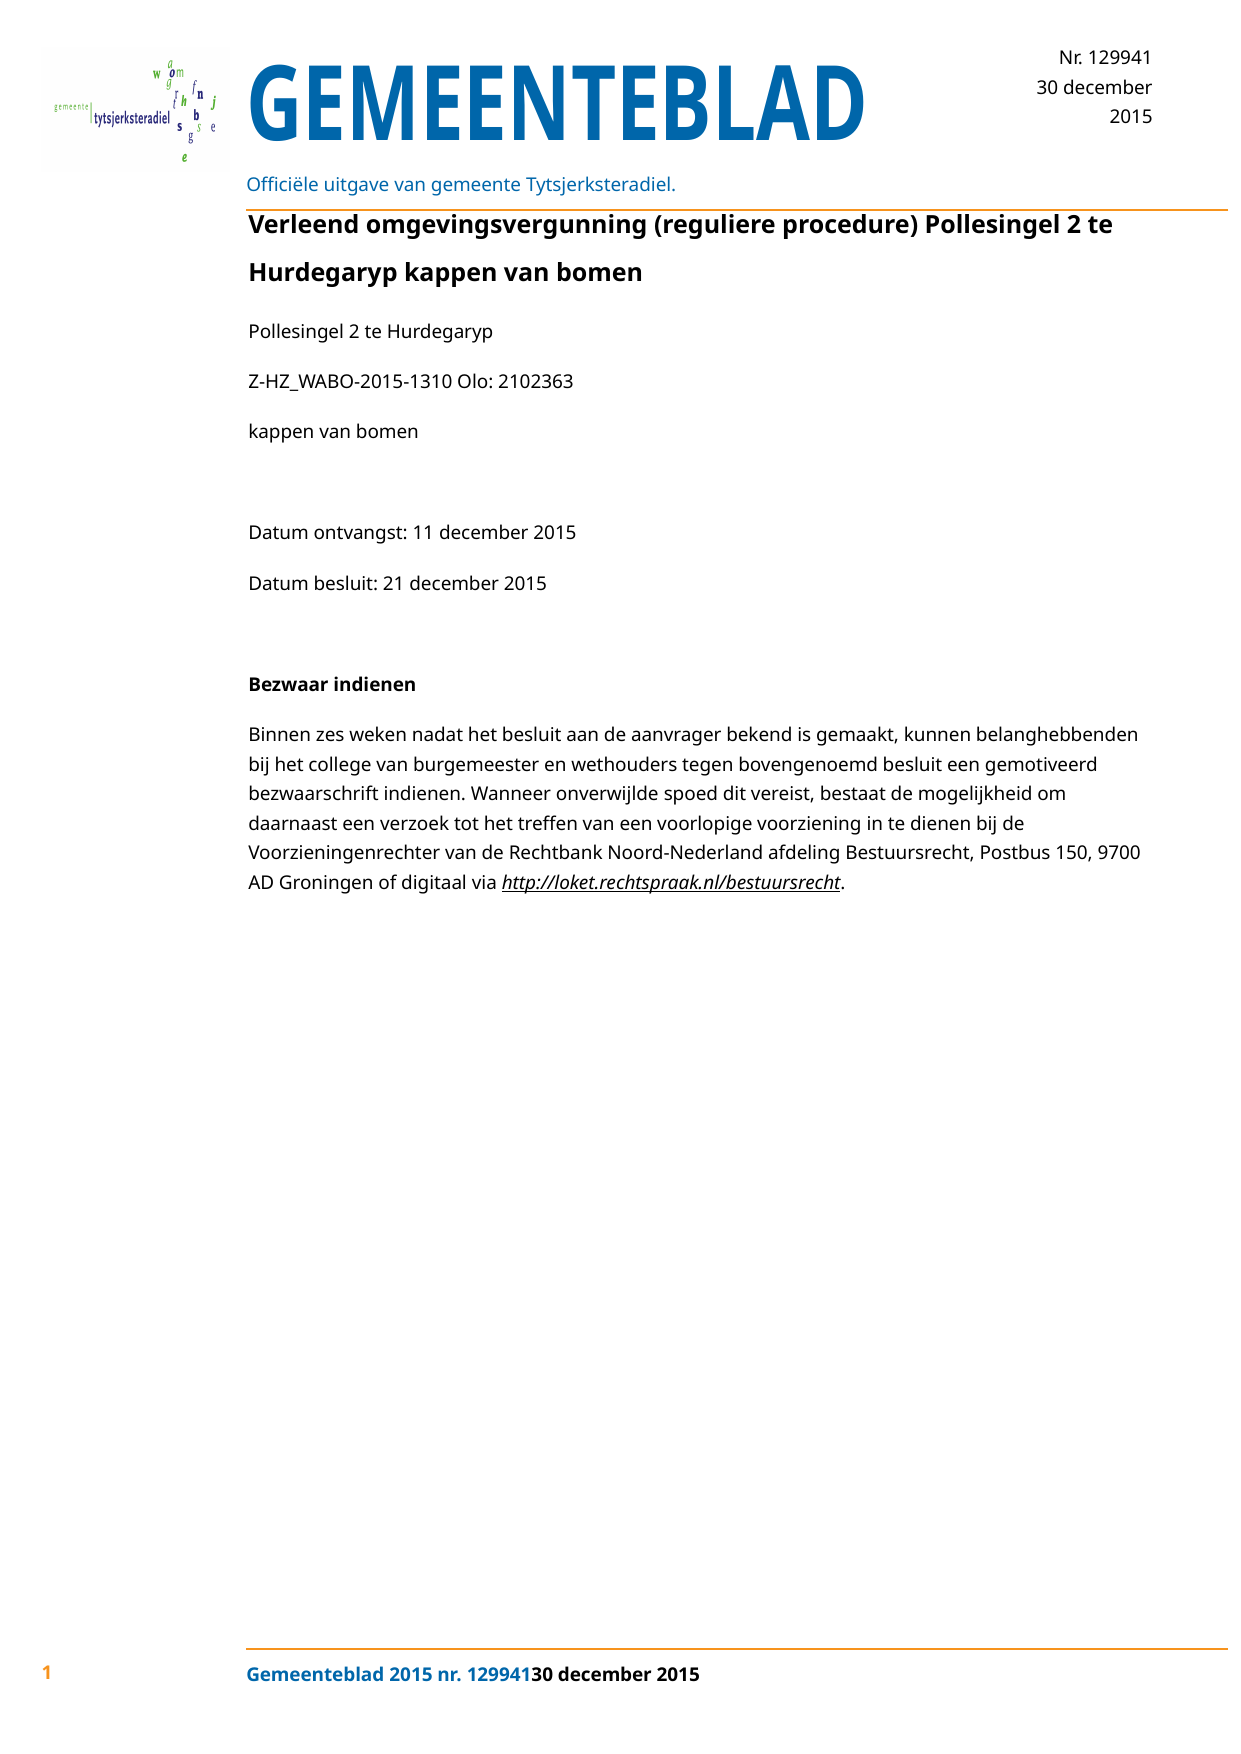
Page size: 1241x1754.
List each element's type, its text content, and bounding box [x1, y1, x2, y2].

picture [41, 47, 231, 172]
text Bezwaar indienen [248, 671, 1152, 697]
text Datum ontvangst: 11 december 2015 [248, 519, 1152, 545]
text Pollesingel 2 te Hurdegaryp [248, 318, 1152, 344]
text Z-HZ_WABO-2015-1310 Olo: 2102363 [248, 368, 1152, 394]
text Datum besluit: 21 december 2015 [248, 570, 1152, 596]
text Verleend omgevingsvergunning (reguliere procedure) Pollesingel 2 te Hurdegaryp kappen van bomen [248, 211, 1152, 288]
text kappen van bomen [248, 419, 1152, 444]
text Binnen zes weken nadat het besluit aan de aanvrager bekend is gemaakt, kunnen belanghebbenden bij het college van burgemeester en wethouders tegen bovengenoemd besluit een gemotiveerd bezwaarschrift indienen. Wanneer onverwijlde spoed dit vereist, bestaat de mogelijkheid om daarnaast een verzoek tot het treffen van een voorlopige voorziening in te dienen bij de Voorzieningenrechter van de Rechtbank Noord-Nederland afdeling Bestuursrecht, Postbus 150, 9700 AD Groningen of digitaal via http://loket.rechtspraak.nl/bestuursrecht. [248, 721, 1152, 895]
